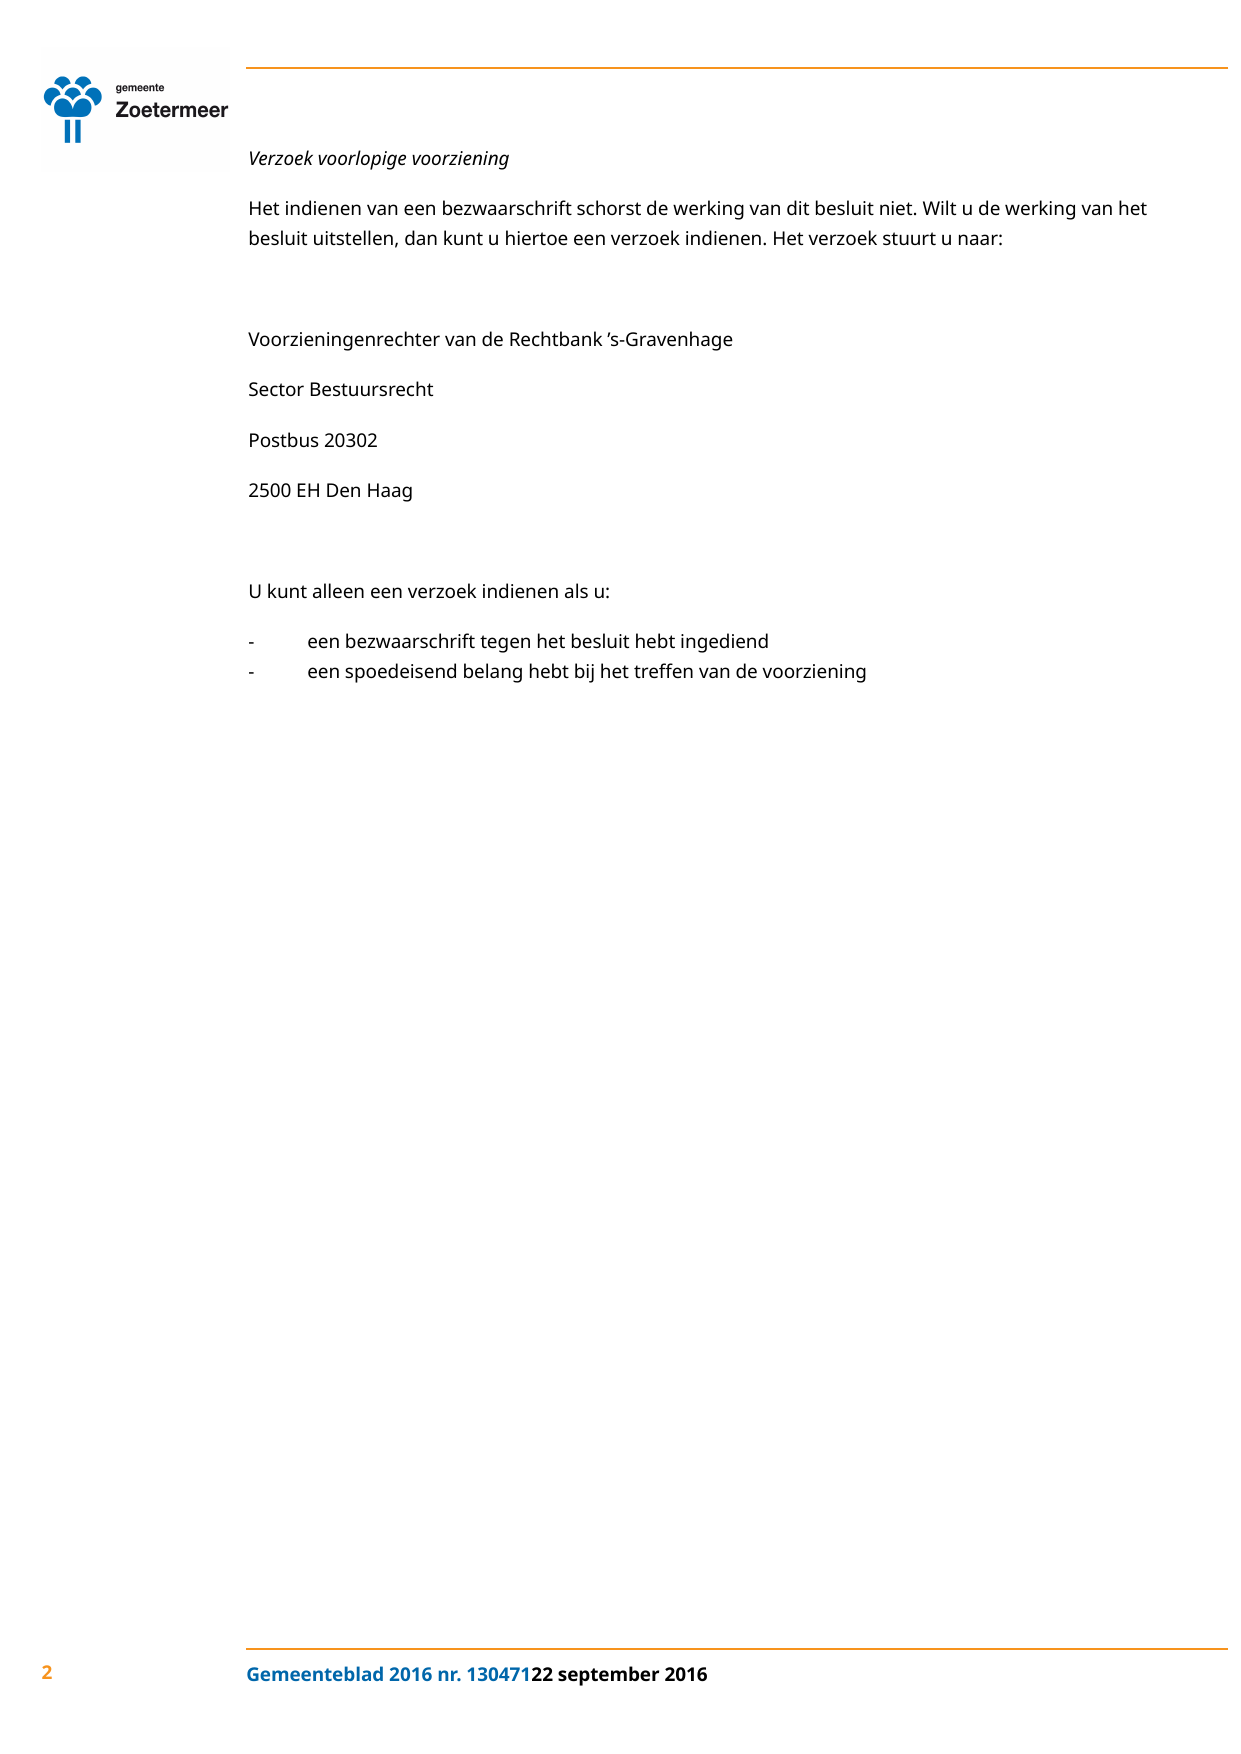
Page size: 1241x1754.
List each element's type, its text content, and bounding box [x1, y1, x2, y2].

text Postbus 20302 [248, 427, 1152, 453]
text Sector Bestuursrecht [248, 376, 1152, 402]
text Voorzieningenrechter van de Rechtbank ’s-Gravenhage [248, 326, 1152, 352]
picture [41, 47, 231, 172]
text 2500 EH Den Haag [248, 477, 1152, 503]
text Het indienen van een bezwaarschrift schorst de werking van dit besluit niet. Wilt u de werking van het besluit uitstellen, dan kunt u hiertoe een verzoek indienen. Het verzoek stuurt u naar: [248, 196, 1152, 251]
list een spoedeisend belang hebt bij het treffen van de voorziening [248, 658, 1152, 684]
list een bezwaarschrift tegen het besluit hebt ingediend [248, 628, 1152, 654]
text Verzoek voorlopige voorziening [248, 145, 1152, 171]
text U kunt alleen een verzoek indienen als u: [248, 578, 1152, 604]
